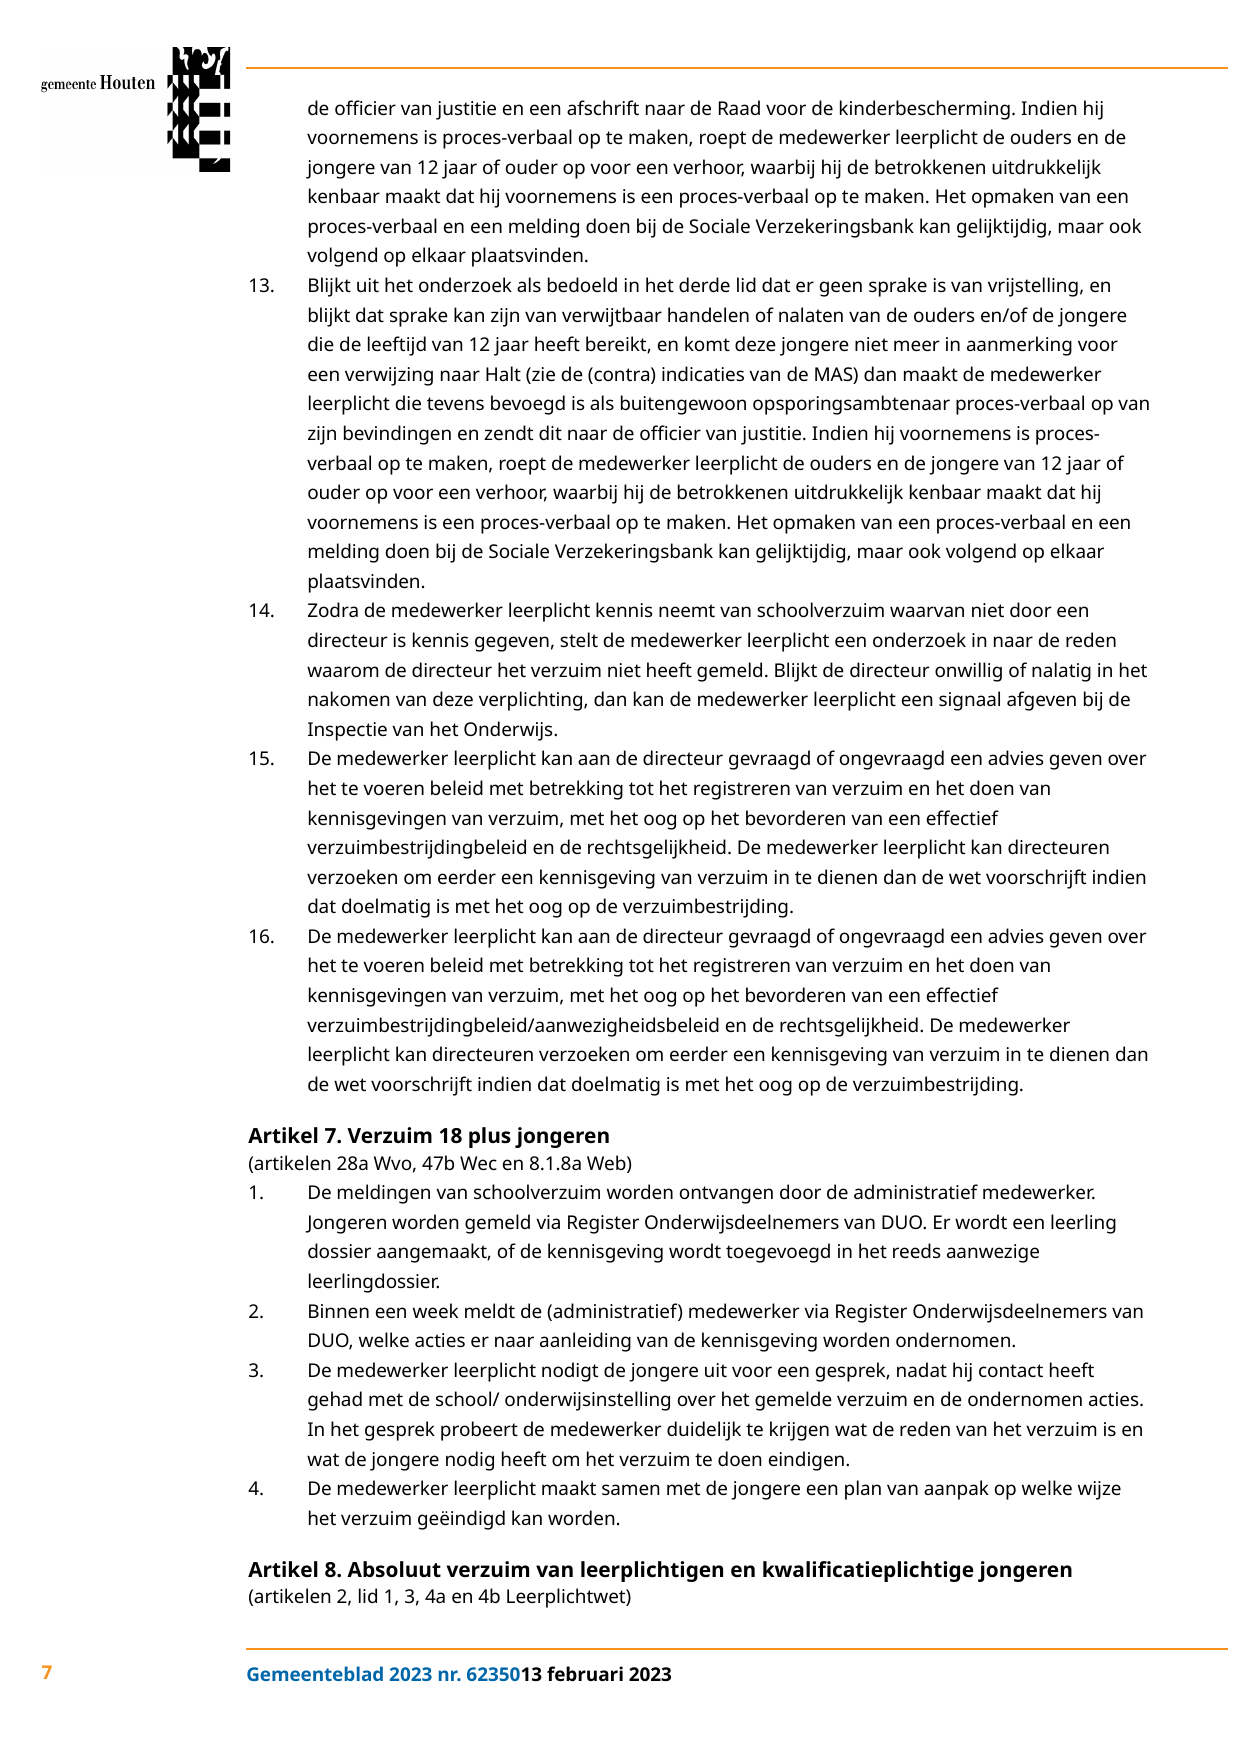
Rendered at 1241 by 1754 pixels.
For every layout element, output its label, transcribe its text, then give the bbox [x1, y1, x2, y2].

list De medewerker leerplicht kan aan de directeur gevraagd of ongevraagd een advies geven over het te voeren beleid met betrekking tot het registreren van verzuim en het doen van kennisgevingen van verzuim, met het oog op het bevorderen van een effectief verzuimbestrijdingbeleid/aanwezigheidsbeleid en de rechtsgelijkheid. De medewerker leerplicht kan directeuren verzoeken om eerder een kennisgeving van verzuim in te dienen dan de wet voorschrijft indien dat doelmatig is met het oog op de verzuimbestrijding. [248, 923, 1152, 1097]
picture [41, 47, 231, 172]
text (artikelen 2, lid 1, 3, 4a en 4b Leerplichtwet) [248, 1584, 1152, 1609]
list Blijkt uit het onderzoek als bedoeld in het derde lid dat er geen sprake is van vrijstelling, en blijkt dat sprake kan zijn van verwijtbaar handelen of nalaten van de ouders en/of de jongere die de leeftijd van 12 jaar heeft bereikt, en komt deze jongere niet meer in aanmerking voor een verwijzing naar Halt (zie de (contra) indicaties van de MAS) dan maakt de medewerker leerplicht die tevens bevoegd is als buitengewoon opsporingsambtenaar proces-verbaal op van zijn bevindingen en zendt dit naar de officier van justitie. Indien hij voornemens is proces-verbaal op te maken, roept de medewerker leerplicht de ouders en de jongere van 12 jaar of ouder op voor een verhoor, waarbij hij de betrokkenen uitdrukkelijk kenbaar maakt dat hij voornemens is een proces-verbaal op te maken. Het opmaken van een proces-verbaal en een melding doen bij de Sociale Verzekeringsbank kan gelijktijdig, maar ook volgend op elkaar plaatsvinden. [248, 272, 1152, 594]
list De medewerker leerplicht nodigt de jongere uit voor een gesprek, nadat hij contact heeft gehad met de school/ onderwijsinstelling over het gemelde verzuim en de ondernomen acties. In het gesprek probeert de medewerker duidelijk te krijgen wat de reden van het verzuim is en wat de jongere nodig heeft om het verzuim te doen eindigen. [248, 1357, 1152, 1471]
text Artikel 7. Verzuim 18 plus jongeren [248, 1121, 1152, 1150]
list Binnen een week meldt de (administratief) medewerker via Register Onderwijsdeelnemers van DUO, welke acties er naar aanleiding van de kennisgeving worden ondernomen. [248, 1298, 1152, 1353]
list De meldingen van schoolverzuim worden ontvangen door de administratief medewerker. Jongeren worden gemeld via Register Onderwijsdeelnemers van DUO. Er wordt een leerling dossier aangemaakt, of de kennisgeving wordt toegevoegd in het reeds aanwezige leerlingdossier. [248, 1179, 1152, 1294]
list De medewerker leerplicht kan aan de directeur gevraagd of ongevraagd een advies geven over het te voeren beleid met betrekking tot het registreren van verzuim en het doen van kennisgevingen van verzuim, met het oog op het bevorderen van een effectief verzuimbestrijdingbeleid en de rechtsgelijkheid. De medewerker leerplicht kan directeuren verzoeken om eerder een kennisgeving van verzuim in te dienen dan de wet voorschrijft indien dat doelmatig is met het oog op de verzuimbestrijding. [248, 746, 1152, 919]
text Artikel 8. Absoluut verzuim van leerplichtigen en kwalificatieplichtige jongeren [248, 1555, 1152, 1584]
text (artikelen 28a Wvo, 47b Wec en 8.1.8a Web) [248, 1150, 1152, 1176]
list De medewerker leerplicht maakt samen met de jongere een plan van aanpak op welke wijze het verzuim geëindigd kan worden. [248, 1475, 1152, 1531]
list Zodra de medewerker leerplicht kennis neemt van schoolverzuim waarvan niet door een directeur is kennis gegeven, stelt de medewerker leerplicht een onderzoek in naar de reden waarom de directeur het verzuim niet heeft gemeld. Blijkt de directeur onwillig of nalatig in het nakomen van deze verplichting, dan kan de medewerker leerplicht een signaal afgeven bij de Inspectie van het Onderwijs. [248, 598, 1152, 742]
list de officier van justitie en een afschrift naar de Raad voor de kinderbescherming. Indien hij voornemens is proces-verbaal op te maken, roept de medewerker leerplicht de ouders en de jongere van 12 jaar of ouder op voor een verhoor, waarbij hij de betrokkenen uitdrukkelijk kenbaar maakt dat hij voornemens is een proces-verbaal op te maken. Het opmaken van een proces-verbaal en een melding doen bij de Sociale Verzekeringsbank kan gelijktijdig, maar ook volgend op elkaar plaatsvinden. [248, 95, 1152, 268]
